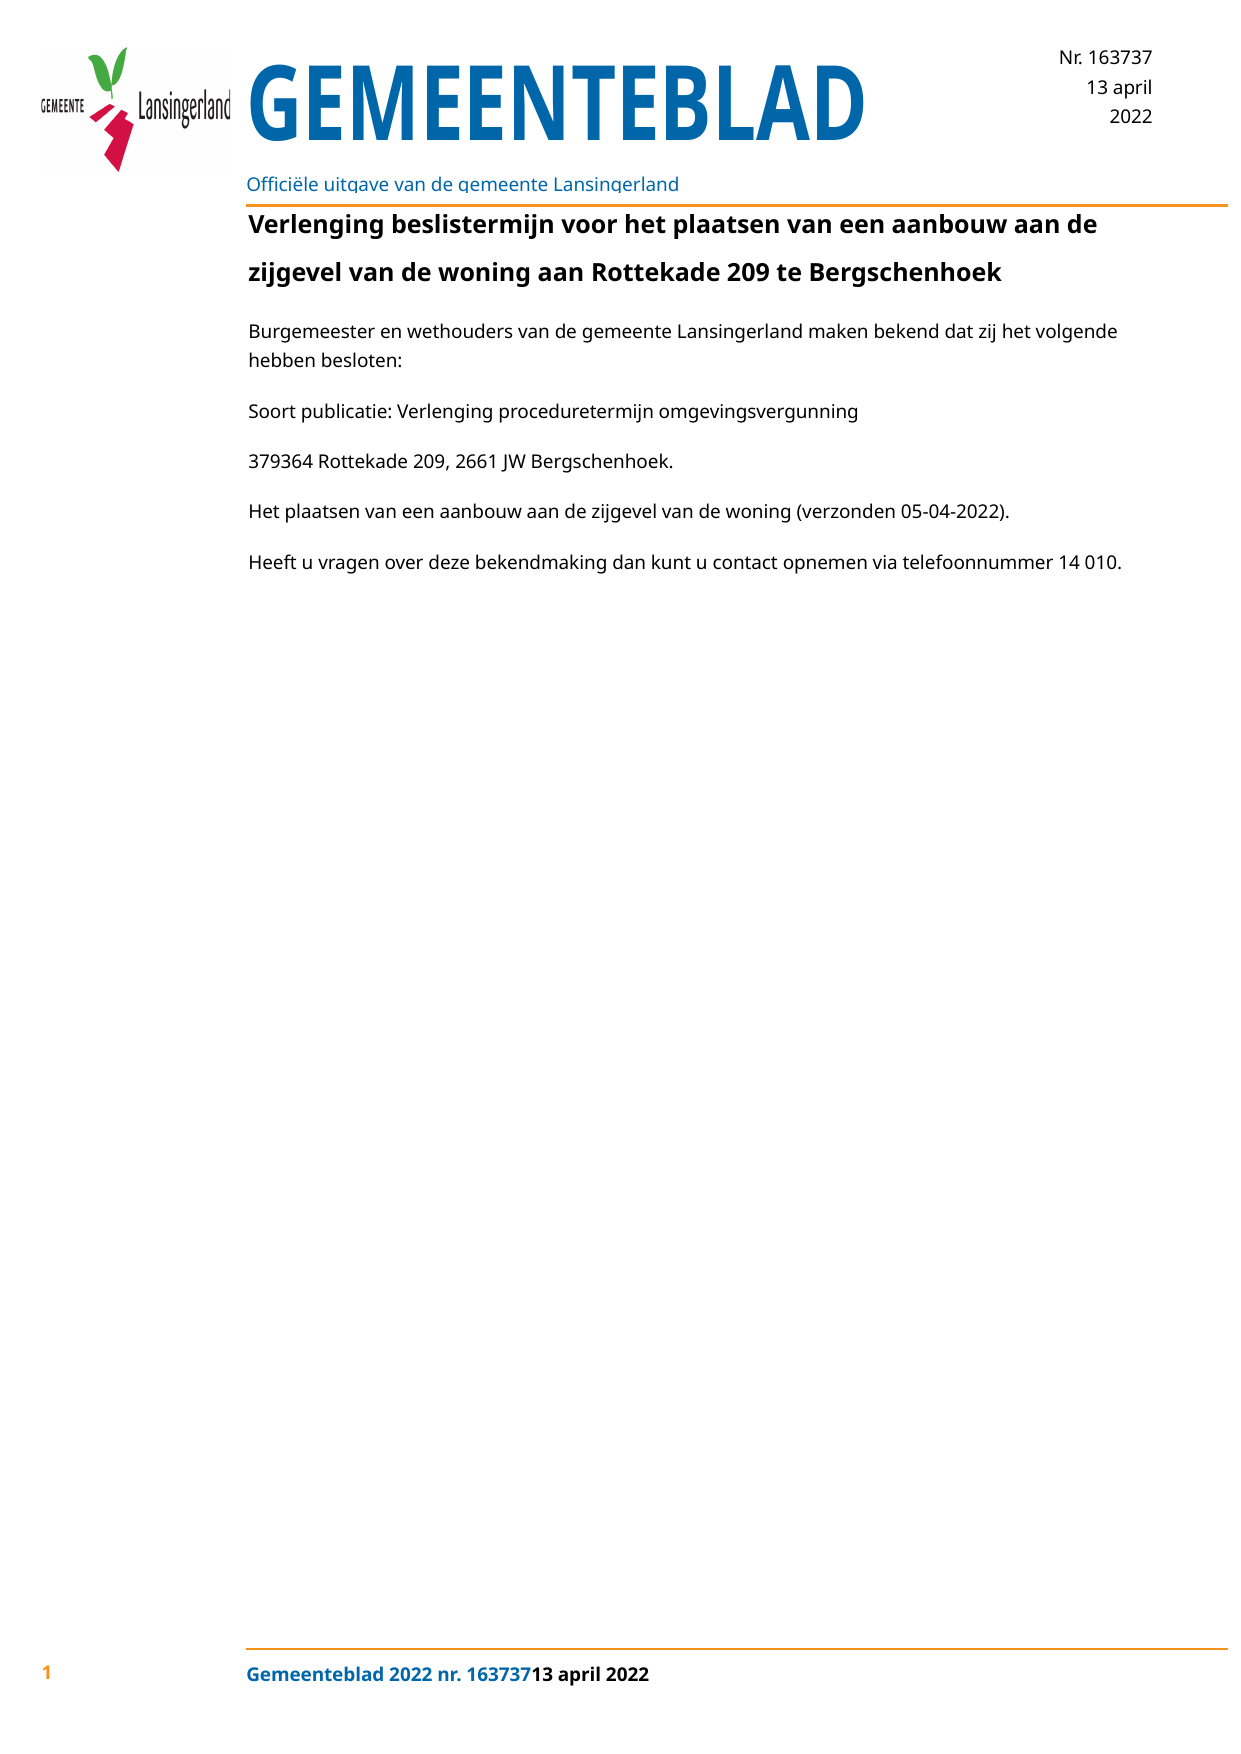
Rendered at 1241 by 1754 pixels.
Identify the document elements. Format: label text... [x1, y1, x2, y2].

picture [41, 47, 231, 172]
text Heeft u vragen over deze bekendmaking dan kunt u contact opnemen via telefoonnummer 14 010. [248, 549, 1152, 575]
text Soort publicatie: Verlenging proceduretermijn omgevingsvergunning [248, 398, 1152, 424]
text Burgemeester en wethouders van de gemeente Lansingerland maken bekend dat zij het volgende hebben besloten: [248, 318, 1152, 373]
text Verlenging beslistermijn voor het plaatsen van een aanbouw aan de zijgevel van de woning aan Rottekade 209 te Bergschenhoek [248, 207, 1152, 288]
text Het plaatsen van een aanbouw aan de zijgevel van de woning (verzonden 05-04-2022). [248, 499, 1152, 524]
text 379364 Rottekade 209, 2661 JW Bergschenhoek. [248, 448, 1152, 474]
